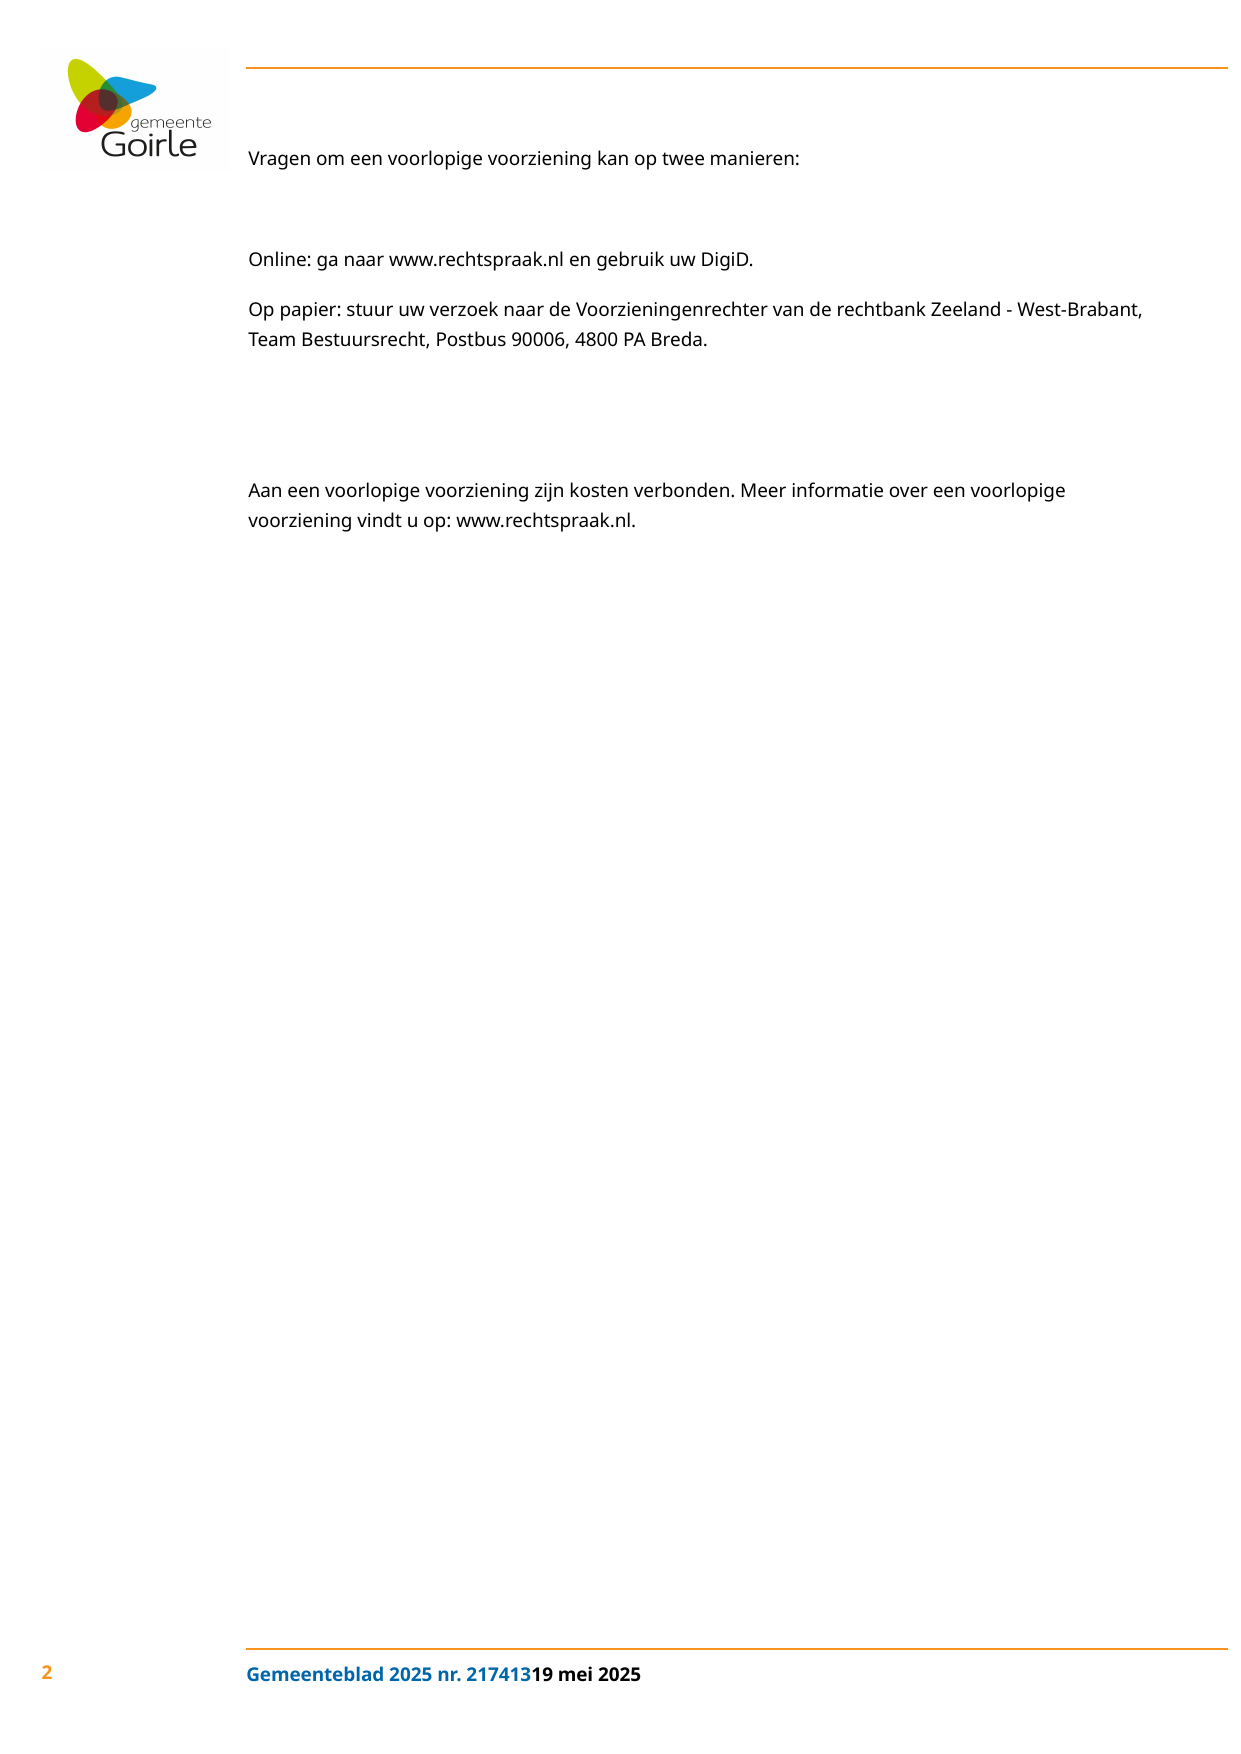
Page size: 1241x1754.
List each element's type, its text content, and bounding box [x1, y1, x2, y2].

text Online: ga naar www.rechtspraak.nl en gebruik uw DigiD. [248, 246, 1152, 272]
text Op papier: stuur uw verzoek naar de Voorzieningenrechter van de rechtbank Zeeland - West-Brabant, Team Bestuursrecht, Postbus 90006, 4800 PA Breda. [248, 296, 1152, 352]
text Aan een voorlopige voorziening zijn kosten verbonden. Meer informatie over een voorlopige voorziening vindt u op: www.rechtspraak.nl. [248, 477, 1152, 533]
text Vragen om een voorlopige voorziening kan op twee manieren: [248, 145, 1152, 171]
picture [41, 47, 231, 172]
